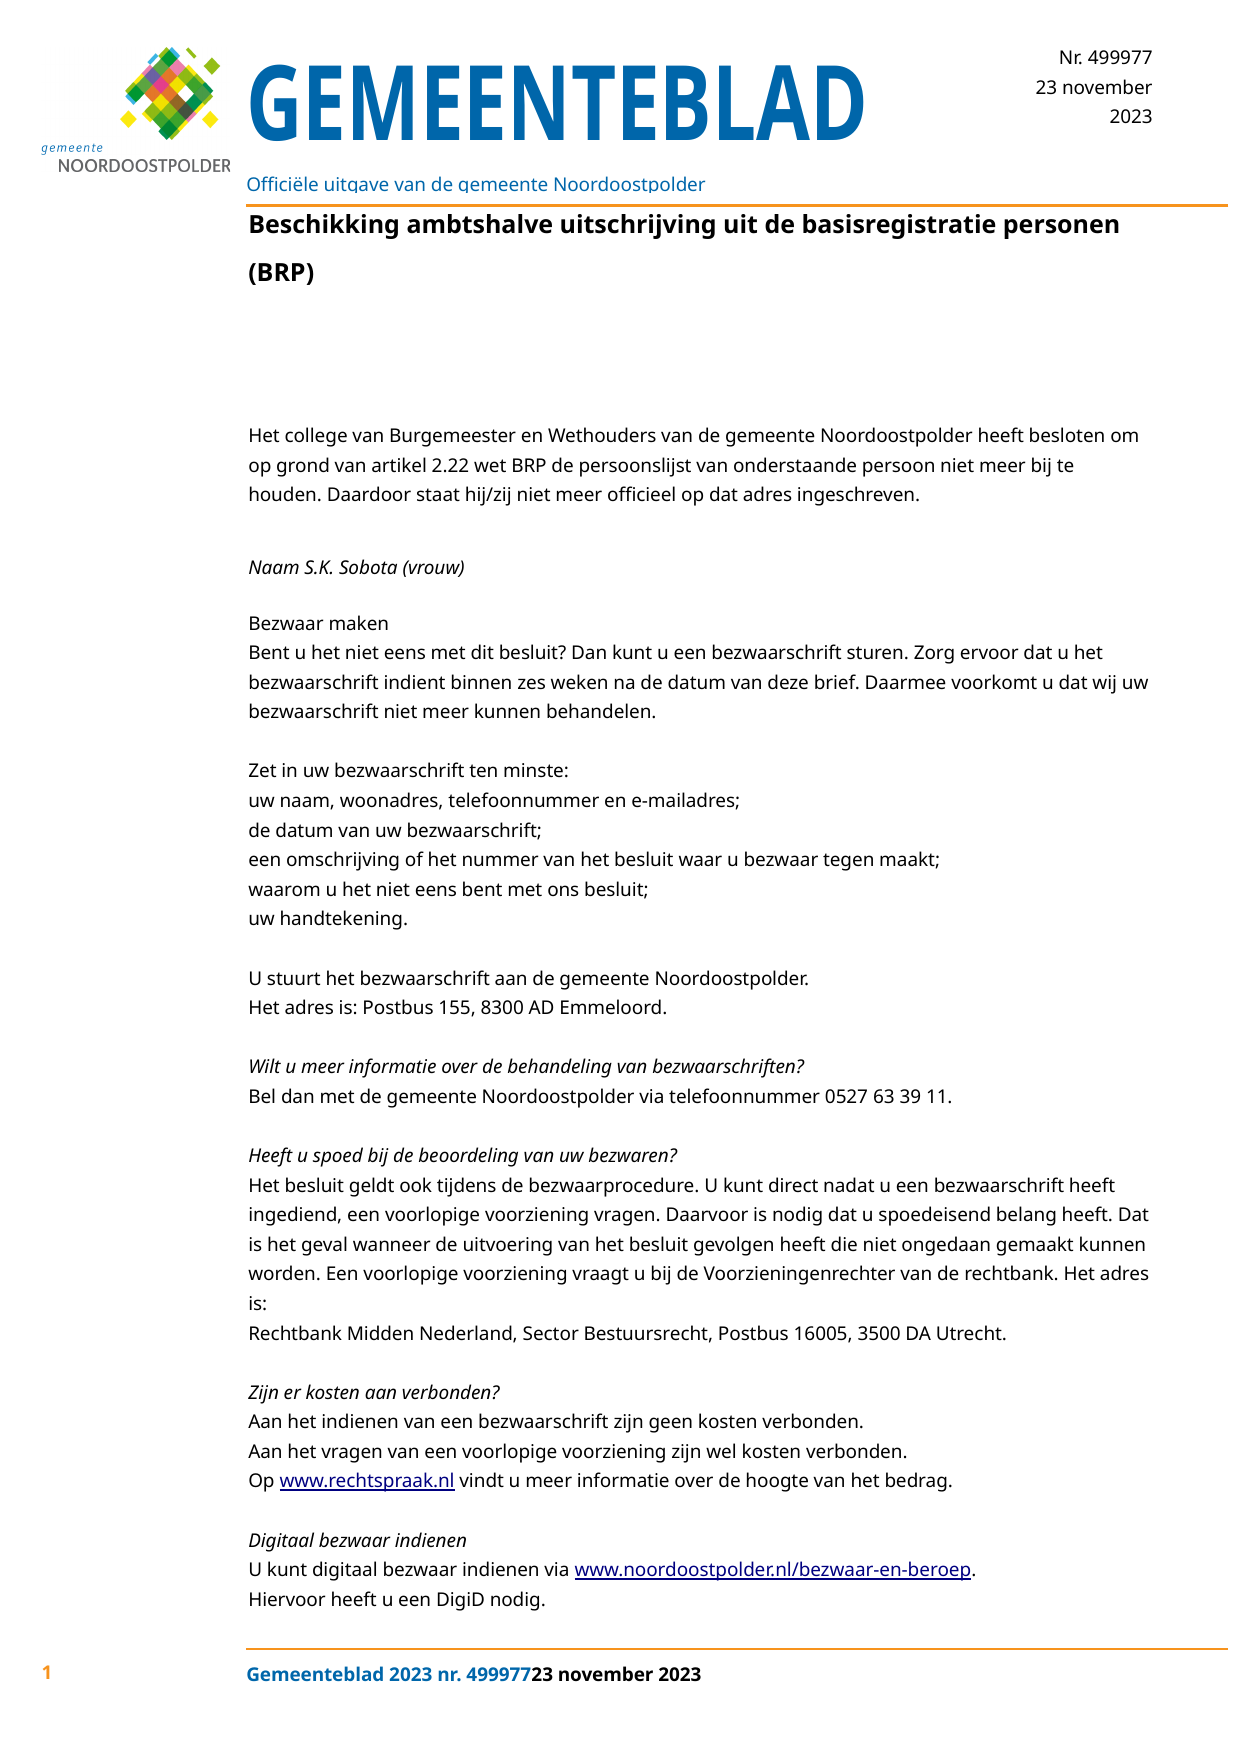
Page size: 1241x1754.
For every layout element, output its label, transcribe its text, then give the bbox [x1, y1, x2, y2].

text Bent u het niet eens met dit besluit? Dan kunt u een bezwaarschrift sturen. Zorg ervoor dat u het bezwaarschrift indient binnen zes weken na de datum van deze brief. Daarmee voorkomt u dat wij uw bezwaarschrift niet meer kunnen behandelen. [248, 639, 1152, 724]
text Rechtbank Midden Nederland, Sector Bestuursrecht, Postbus 16005, 3500 DA Utrecht. [248, 1320, 1152, 1345]
text Zet in uw bezwaarschrift ten minste: [248, 758, 1152, 783]
text Aan het indienen van een bezwaarschrift zijn geen kosten verbonden. [248, 1408, 1152, 1434]
text Naam S.K. Sobota (vrouw) [248, 554, 1152, 580]
text waarom u het niet eens bent met ons besluit; [248, 876, 1152, 902]
text een omschrijving of het nummer van het besluit waar u bezwaar tegen maakt; [248, 846, 1152, 872]
text Het adres is: Postbus 155, 8300 AD Emmeloord. [248, 994, 1152, 1020]
text U stuurt het bezwaarschrift aan de gemeente Noordoostpolder. [248, 965, 1152, 990]
text Op www.rechtspraak.nl vindt u meer informatie over de hoogte van het bedrag. [248, 1468, 1152, 1493]
text Bezwaar maken [248, 610, 1152, 635]
text Het besluit geldt ook tijdens de bezwaarprocedure. U kunt direct nadat u een bezwaarschrift heeft ingediend, een voorlopige voorziening vragen. Daarvoor is nodig dat u spoedeisend belang heeft. Dat is het geval wanneer de uitvoering van het besluit gevolgen heeft die niet ongedaan gemaakt kunnen worden. Een voorlopige voorziening vraagt u bij de Voorzieningenrechter van de rechtbank. Het adres is: [248, 1172, 1152, 1316]
text uw naam, woonadres, telefoonnummer en e-mailadres; [248, 787, 1152, 813]
text de datum van uw bezwaarschrift; [248, 817, 1152, 842]
text Heeft u spoed bij de beoordeling van uw bezwaren? [248, 1142, 1152, 1168]
text uw handtekening. [248, 906, 1152, 931]
text Zijn er kosten aan verbonden? [248, 1379, 1152, 1404]
text Aan het vragen van een voorlopige voorziening zijn wel kosten verbonden. [248, 1438, 1152, 1464]
text Beschikking ambtshalve uitschrijving uit de basisregistratie personen (BRP) [248, 207, 1152, 288]
text Bel dan met de gemeente Noordoostpolder via telefoonnummer 0527 63 39 11. [248, 1083, 1152, 1109]
text Hiervoor heeft u een DigiD nodig. [248, 1586, 1152, 1612]
text U kunt digitaal bezwaar indienen via www.noordoostpolder.nl/bezwaar-en-beroep. [248, 1556, 1152, 1582]
text Het college van Burgemeester en Wethouders van de gemeente Noordoostpolder heeft besloten om op grond van artikel 2.22 wet BRP de persoonslijst van onderstaande persoon niet meer bij te houden. Daardoor staat hij/zij niet meer officieel op dat adres ingeschreven. [248, 422, 1152, 507]
text Wilt u meer informatie over de behandeling van bezwaarschriften? [248, 1053, 1152, 1079]
picture [41, 47, 231, 172]
text Digitaal bezwaar indienen [248, 1527, 1152, 1552]
